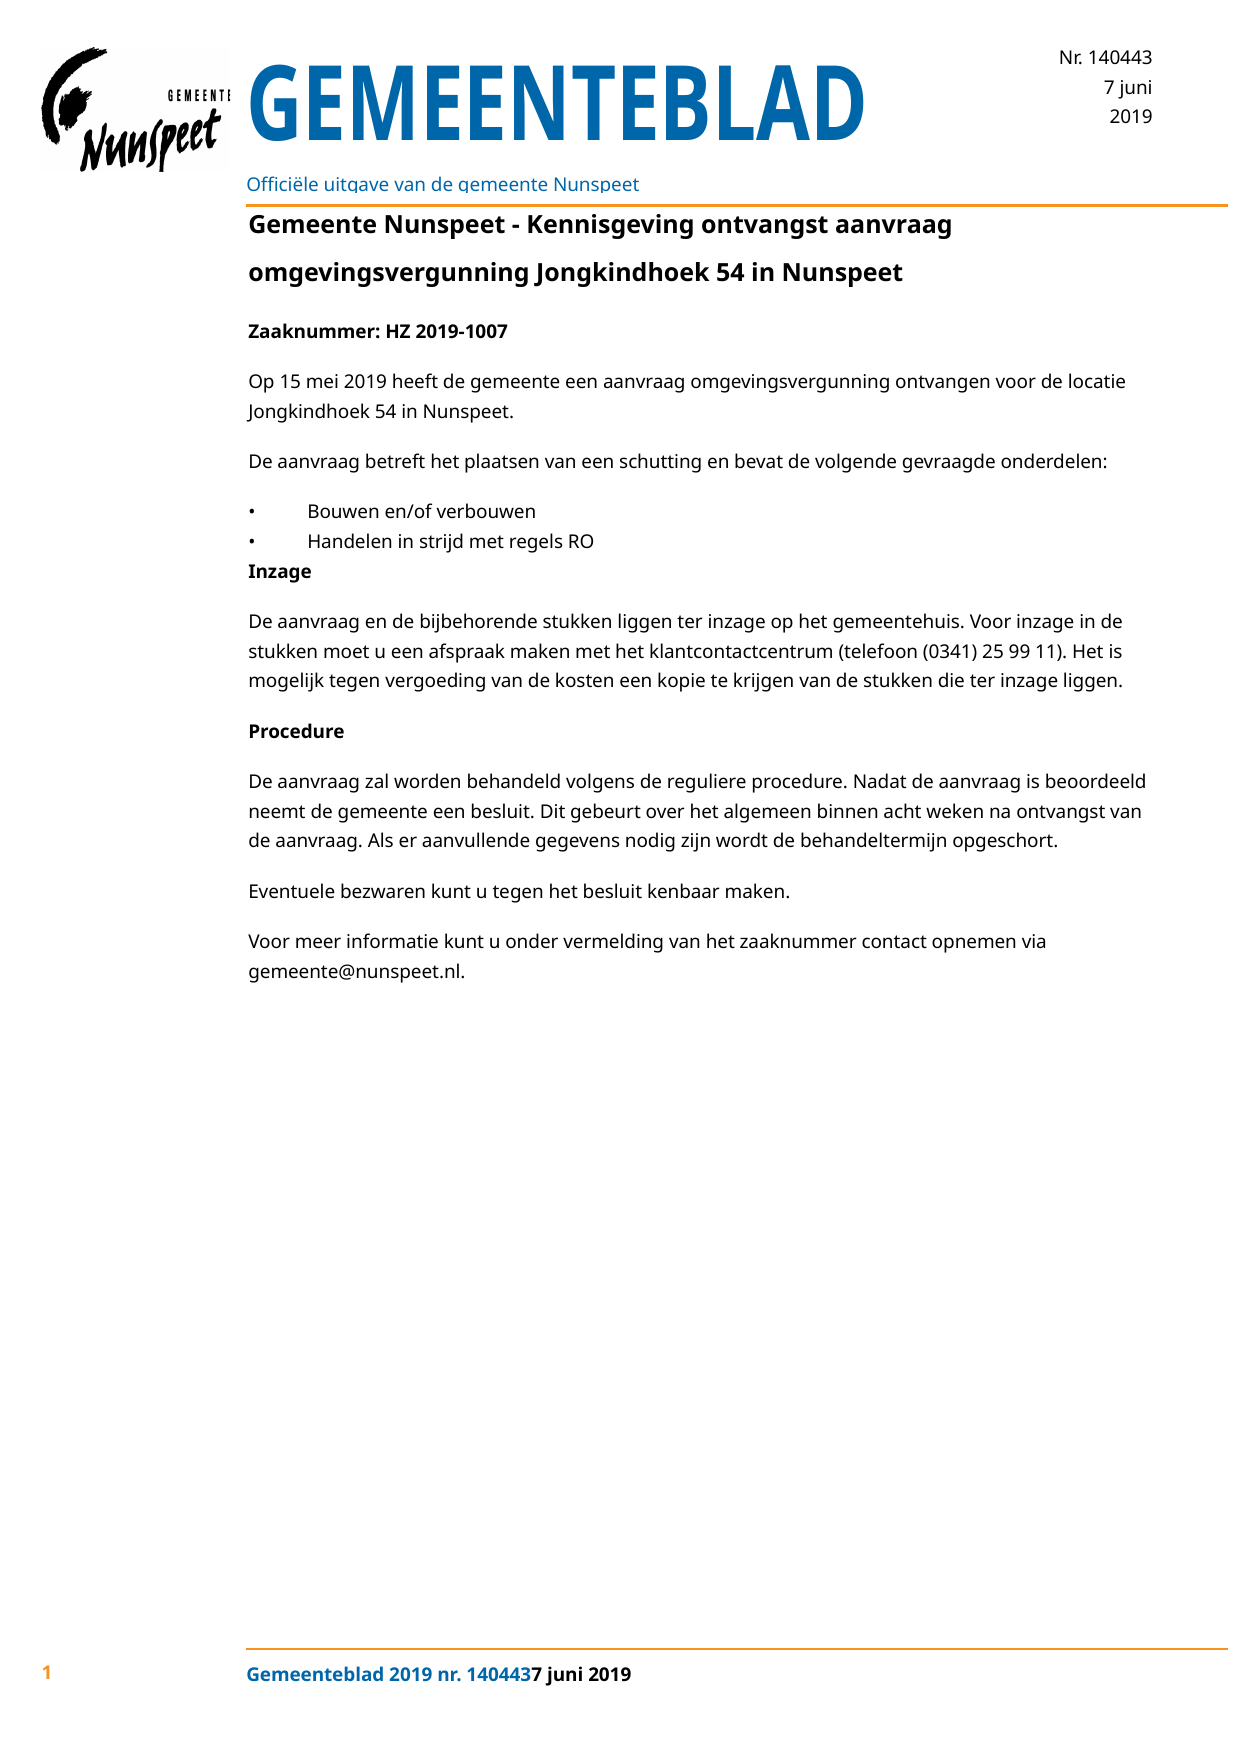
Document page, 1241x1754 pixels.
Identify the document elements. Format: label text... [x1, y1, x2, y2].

text Inzage [248, 558, 1152, 584]
list Handelen in strijd met regels RO [248, 528, 1152, 554]
picture [41, 47, 231, 172]
text De aanvraag en de bijbehorende stukken liggen ter inzage op het gemeentehuis. Voor inzage in de stukken moet u een afspraak maken met het klantcontactcentrum (telefoon (0341) 25 99 11). Het is mogelijk tegen vergoeding van de kosten een kopie te krijgen van de stukken die ter inzage liggen. [248, 608, 1152, 693]
text De aanvraag betreft het plaatsen van een schutting en bevat de volgende gevraagde onderdelen: [248, 448, 1152, 474]
text Eventuele bezwaren kunt u tegen het besluit kenbaar maken. [248, 878, 1152, 904]
text Gemeente Nunspeet - Kennisgeving ontvangst aanvraag omgevingsvergunning Jongkindhoek 54 in Nunspeet [248, 207, 1152, 288]
list Bouwen en/of verbouwen [248, 499, 1152, 524]
text De aanvraag zal worden behandeld volgens de reguliere procedure. Nadat de aanvraag is beoordeeld neemt de gemeente een besluit. Dit gebeurt over het algemeen binnen acht weken na ontvangst van de aanvraag. Als er aanvullende gegevens nodig zijn wordt de behandeltermijn opgeschort. [248, 768, 1152, 853]
text Voor meer informatie kunt u onder vermelding van het zaaknummer contact opnemen via gemeente@nunspeet.nl. [248, 928, 1152, 984]
text Op 15 mei 2019 heeft de gemeente een aanvraag omgevingsvergunning ontvangen voor de locatie Jongkindhoek 54 in Nunspeet. [248, 368, 1152, 424]
text Zaaknummer: HZ 2019-1007 [248, 318, 1152, 344]
text Procedure [248, 718, 1152, 744]
